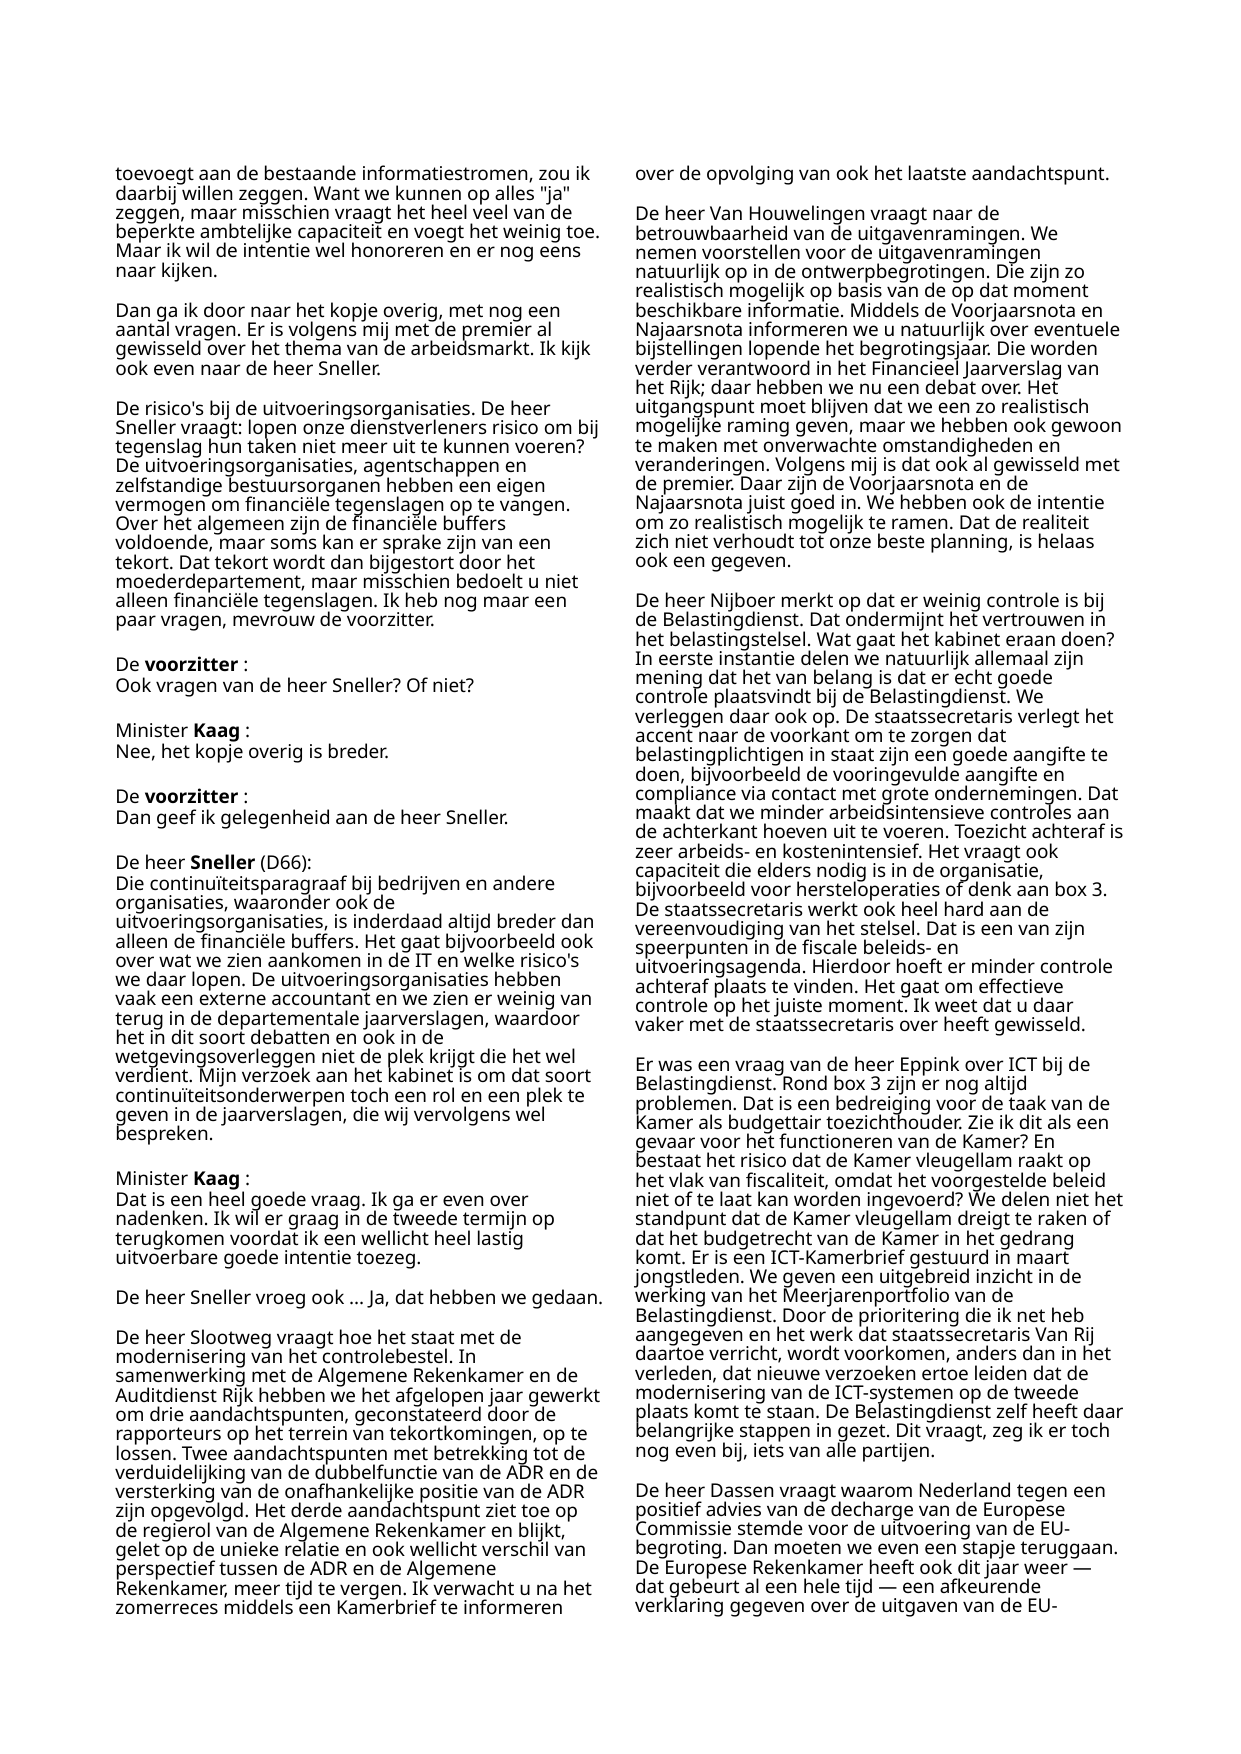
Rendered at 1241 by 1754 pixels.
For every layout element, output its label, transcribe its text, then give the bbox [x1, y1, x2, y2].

text De risico's bij de uitvoeringsorganisaties. De heer Sneller vraagt: lopen onze dienstverleners risico om bij tegenslag hun taken niet meer uit te kunnen voeren? De uitvoeringsorganisaties, agentschappen en zelfstandige bestuursorganen hebben een eigen vermogen om financiële tegenslagen op te vangen. Over het algemeen zijn de financiële buffers voldoende, maar soms kan er sprake zijn van een tekort. Dat tekort wordt dan bijgestort door het moederdepartement, maar misschien bedoelt u niet alleen financiële tegenslagen. Ik heb nog maar een paar vragen, mevrouw de voorzitter. [115, 399, 605, 631]
text Dan geef ik gelegenheid aan de heer Sneller. [115, 809, 605, 828]
text Minister Kaag : [115, 1165, 605, 1191]
text De voorzitter : [115, 783, 605, 809]
text Dat is een heel goede vraag. Ik ga er even over nadenken. Ik wil er graag in de tweede termijn op terugkomen voordat ik een wellicht heel lastig uitvoerbare goede intentie toezeg. [115, 1191, 605, 1268]
text Dan ga ik door naar het kopje overig, met nog een aantal vragen. Er is volgens mij met de premier al gewisseld over het thema van de arbeidsmarkt. Ik kijk ook even naar de heer Sneller. [115, 302, 605, 379]
text De heer Sneller (D66): [115, 849, 605, 875]
text toevoegt aan de bestaande informatiestromen, zou ik daarbij willen zeggen. Want we kunnen op alles "ja" zeggen, maar misschien vraagt het heel veel van de beperkte ambtelijke capaciteit en voegt het weinig toe. Maar ik wil de intentie wel honoreren en er nog eens naar kijken. [115, 165, 605, 281]
text Minister Kaag : [115, 717, 605, 743]
text De heer Sneller vroeg ook ... Ja, dat hebben we gedaan. [115, 1289, 605, 1308]
text De voorzitter : [115, 652, 605, 677]
text De heer Nijboer merkt op dat er weinig controle is bij de Belastingdienst. Dat ondermijnt het vertrouwen in het belastingstelsel. Wat gaat het kabinet eraan doen? In eerste instantie delen we natuurlijk allemaal zijn mening dat het van belang is dat er echt goede controle plaatsvindt bij de Belastingdienst. We verleggen daar ook op. De staatssecretaris verlegt het accent naar de voorkant om te zorgen dat belastingplichtigen in staat zijn een goede aangifte te doen, bijvoorbeeld de vooringevulde aangifte en compliance via contact met grote ondernemingen. Dat maakt dat we minder arbeidsintensieve controles aan de achterkant hoeven uit te voeren. Toezicht achteraf is zeer arbeids- en kostenintensief. Het vraagt ook capaciteit die elders nodig is in de organisatie, bijvoorbeeld voor hersteloperaties of denk aan box 3. De staatssecretaris werkt ook heel hard aan de vereenvoudiging van het stelsel. Dat is een van zijn speerpunten in de fiscale beleids- en uitvoeringsagenda. Hierdoor hoeft er minder controle achteraf plaats te vinden. Het gaat om effectieve controle op het juiste moment. Ik weet dat u daar vaker met de staatssecretaris over heeft gewisseld. [635, 592, 1125, 1035]
text Er was een vraag van de heer Eppink over ICT bij de Belastingdienst. Rond box 3 zijn er nog altijd problemen. Dat is een bedreiging voor de taak van de Kamer als budgettair toezichthouder. Zie ik dit als een gevaar voor het functioneren van de Kamer? En bestaat het risico dat de Kamer vleugellam raakt op het vlak van fiscaliteit, omdat het voorgestelde beleid niet of te laat kan worden ingevoerd? We delen niet het standpunt dat de Kamer vleugellam dreigt te raken of dat het budgetrecht van de Kamer in het gedrang komt. Er is een ICT-Kamerbrief gestuurd in maart jongstleden. We geven een uitgebreid inzicht in de werking van het Meerjarenportfolio van de Belastingdienst. Door de prioritering die ik net heb aangegeven en het werk dat staatssecretaris Van Rij daartoe verricht, wordt voorkomen, anders dan in het verleden, dat nieuwe verzoeken ertoe leiden dat de modernisering van de ICT-systemen op de tweede plaats komt te staan. De Belastingdienst zelf heeft daar belangrijke stappen in gezet. Dit vraagt, zeg ik er toch nog even bij, iets van alle partijen. [635, 1056, 1125, 1461]
text De heer Van Houwelingen vraagt naar de betrouwbaarheid van de uitgavenramingen. We nemen voorstellen voor de uitgavenramingen natuurlijk op in de ontwerpbegrotingen. Die zijn zo realistisch mogelijk op basis van de op dat moment beschikbare informatie. Middels de Voorjaarsnota en Najaarsnota informeren we u natuurlijk over eventuele bijstellingen lopende het begrotingsjaar. Die worden verder verantwoord in het Financieel Jaarverslag van het Rijk; daar hebben we nu een debat over. Het uitgangspunt moet blijven dat we een zo realistisch mogelijke raming geven, maar we hebben ook gewoon te maken met onverwachte omstandigheden en veranderingen. Volgens mij is dat ook al gewisseld met de premier. Daar zijn de Voorjaarsnota en de Najaarsnota juist goed in. We hebben ook de intentie om zo realistisch mogelijk te ramen. Dat de realiteit zich niet verhoudt tot onze beste planning, is helaas ook een gegeven. [635, 205, 1125, 571]
text De heer Dassen vraagt waarom Nederland tegen een positief advies van de decharge van de Europese Commissie stemde voor de uitvoering van de EU-begroting. Dan moeten we even een stapje teruggaan. De Europese Rekenkamer heeft ook dit jaar weer — dat gebeurt al een hele tijd — een afkeurende verklaring gegeven over de uitgaven van de EU- [635, 1482, 1125, 1616]
text Ook vragen van de heer Sneller? Of niet? [115, 677, 605, 697]
text over de opvolging van ook het laatste aandachtspunt. [635, 165, 1125, 184]
text Die continuïteitsparagraaf bij bedrijven en andere organisaties, waaronder ook de uitvoeringsorganisaties, is inderdaad altijd breder dan alleen de financiële buffers. Het gaat bijvoorbeeld ook over wat we zien aankomen in de IT en welke risico's we daar lopen. De uitvoeringsorganisaties hebben vaak een externe accountant en we zien er weinig van terug in de departementale jaarverslagen, waardoor het in dit soort debatten en ook in de wetgevingsoverleggen niet de plek krijgt die het wel verdient. Mijn verzoek aan het kabinet is om dat soort continuïteitsonderwerpen toch een rol en een plek te geven in de jaarverslagen, die wij vervolgens wel bespreken. [115, 875, 605, 1144]
text De heer Slootweg vraagt hoe het staat met de modernisering van het controlebestel. In samenwerking met de Algemene Rekenkamer en de Auditdienst Rijk hebben we het afgelopen jaar gewerkt om drie aandachtspunten, geconstateerd door de rapporteurs op het terrein van tekortkomingen, op te lossen. Twee aandachtspunten met betrekking tot de verduidelijking van de dubbelfunctie van de ADR en de versterking van de onafhankelijke positie van de ADR zijn opgevolgd. Het derde aandachtspunt ziet toe op de regierol van de Algemene Rekenkamer en blijkt, gelet op de unieke relatie en ook wellicht verschil van perspectief tussen de ADR en de Algemene Rekenkamer, meer tijd te vergen. Ik verwacht u na het zomerreces middels een Kamerbrief te informeren [115, 1329, 605, 1618]
text Nee, het kopje overig is breder. [115, 743, 605, 762]
